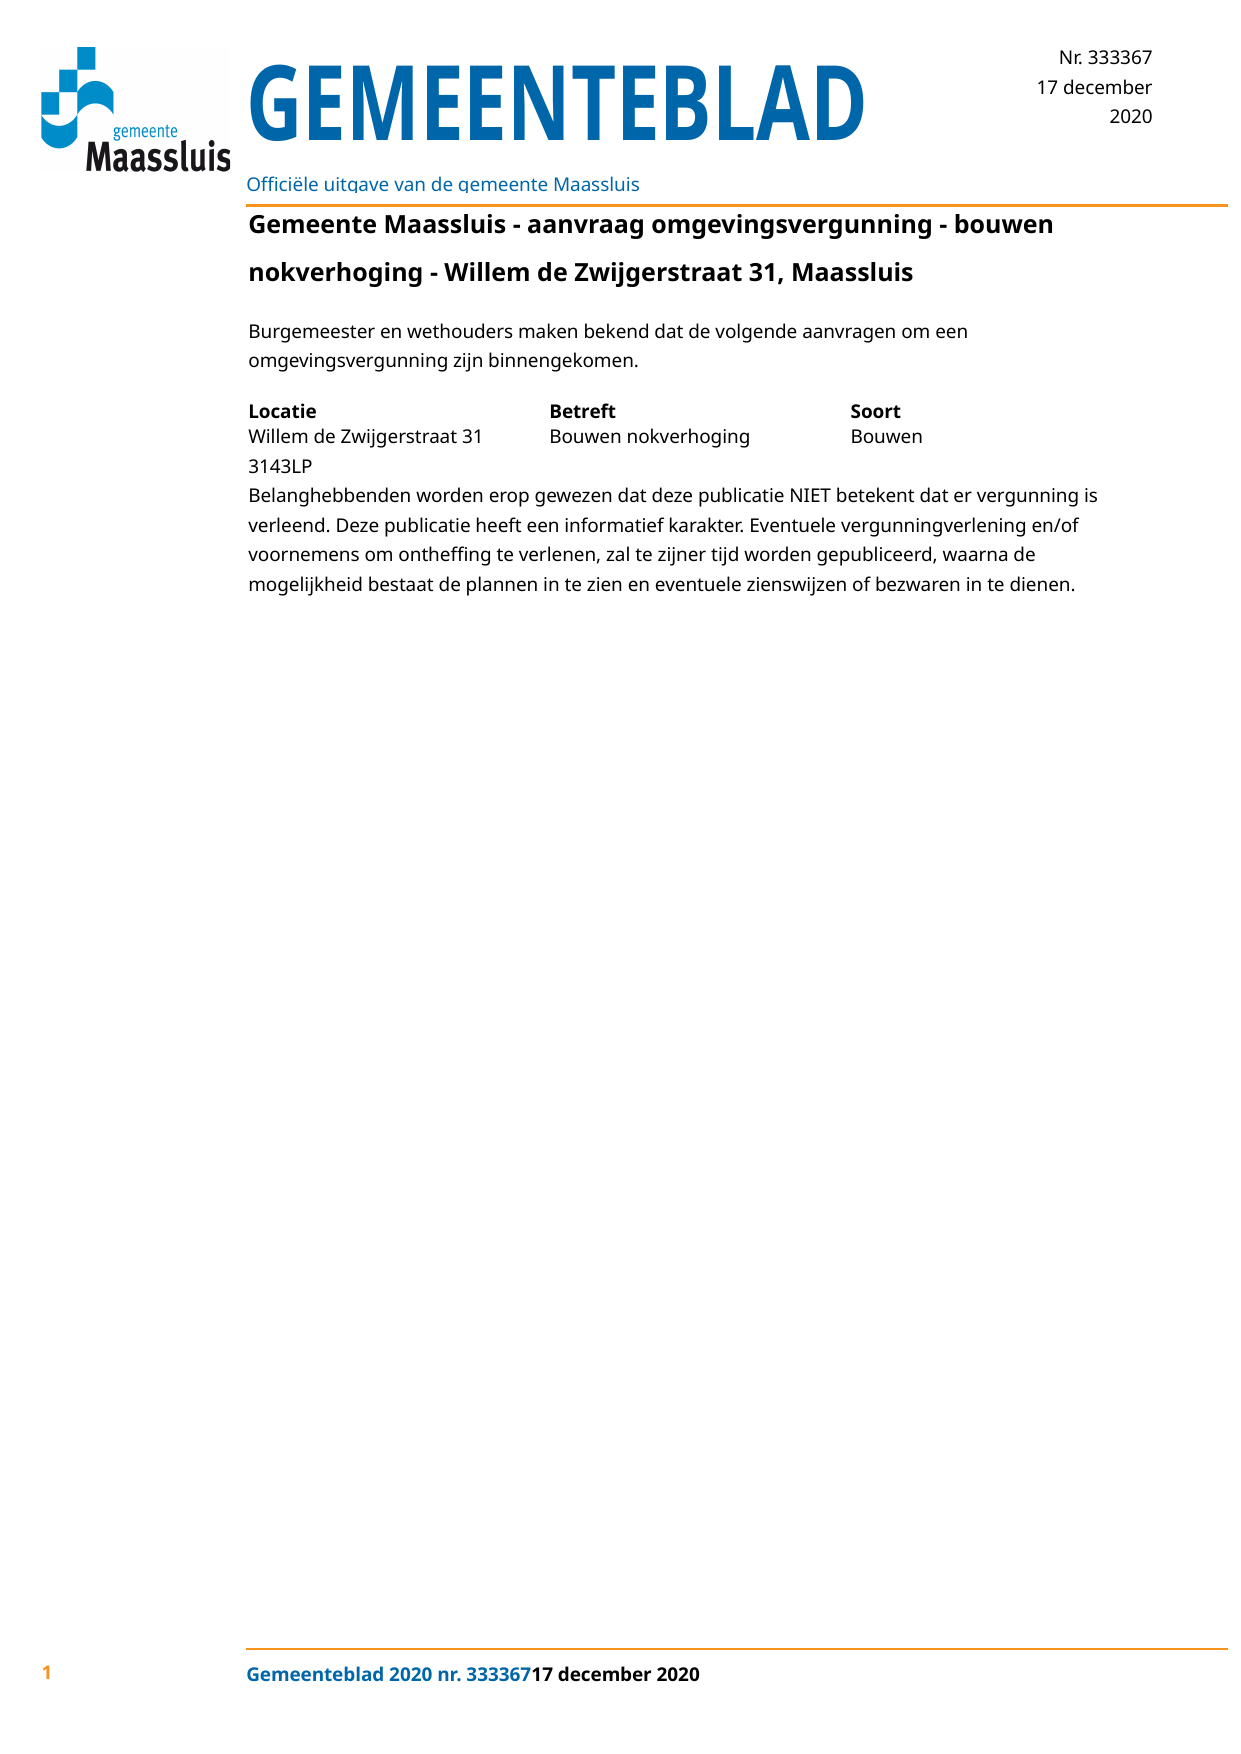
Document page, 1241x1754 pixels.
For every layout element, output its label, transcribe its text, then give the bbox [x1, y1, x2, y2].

picture [41, 47, 231, 172]
table_header Soort [850, 398, 1152, 424]
table_cell Bouwen nokverhoging [549, 424, 850, 479]
text Burgemeester en wethouders maken bekend dat de volgende aanvragen om een omgevingsvergunning zijn binnengekomen. [248, 318, 1152, 373]
table_cell Willem de Zwijgerstraat 31 3143LP [248, 424, 549, 479]
text Gemeente Maassluis - aanvraag omgevingsvergunning - bouwen nokverhoging - Willem de Zwijgerstraat 31, Maassluis [248, 207, 1152, 288]
table_cell Bouwen [850, 424, 1152, 479]
table_header Locatie [248, 398, 549, 424]
text Belanghebbenden worden erop gewezen dat deze publicatie NIET betekent dat er vergunning is verleend. Deze publicatie heeft een informatief karakter. Eventuele vergunningverlening en/of voornemens om ontheffing te verlenen, zal te zijner tijd worden gepubliceerd, waarna de mogelijkheid bestaat de plannen in te zien en eventuele zienswijzen of bezwaren in te dienen. [248, 482, 1152, 597]
picture [41, 47, 77, 92]
table_header Betreft [549, 398, 850, 424]
